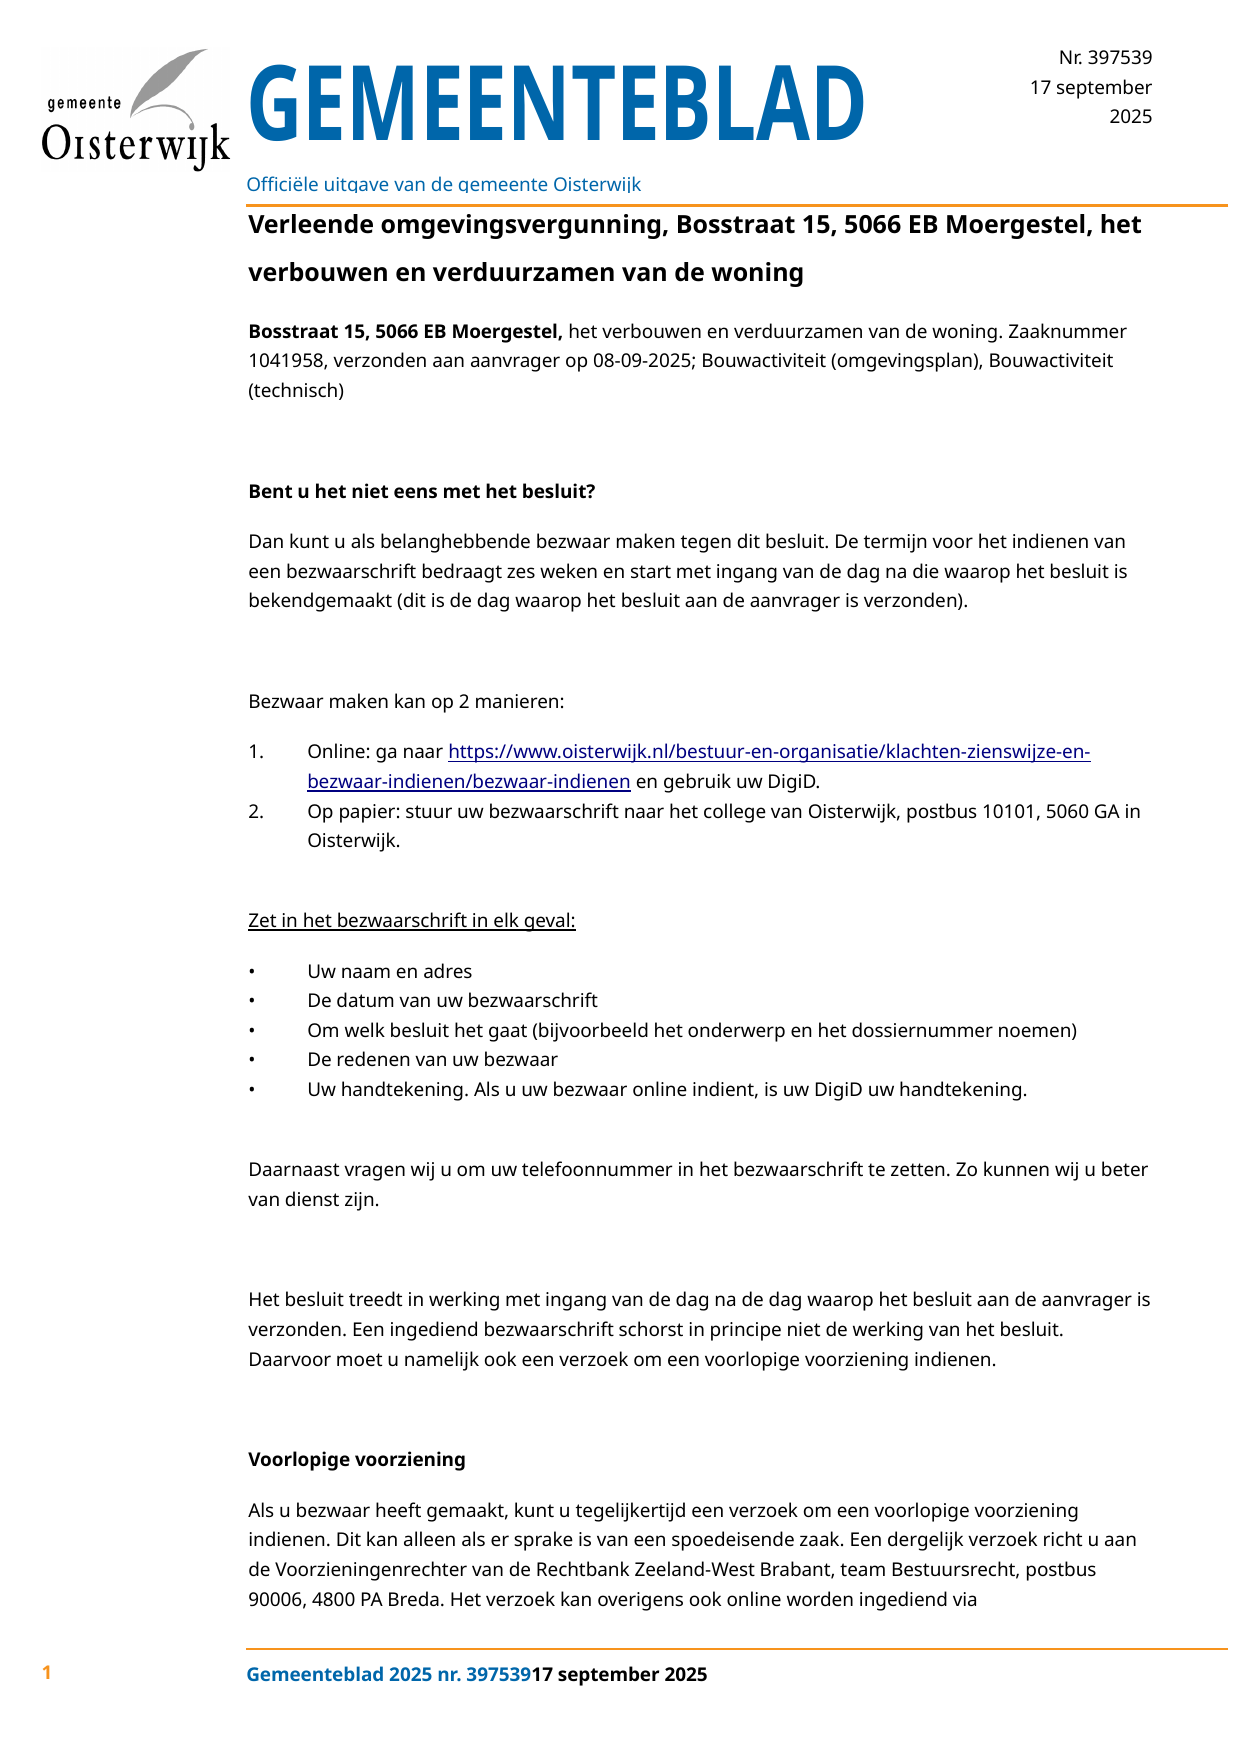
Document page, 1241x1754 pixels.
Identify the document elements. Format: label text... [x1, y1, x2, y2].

list De datum van uw bezwaarschrift [248, 987, 1152, 1013]
list Uw handtekening. Als u uw bezwaar online indient, is uw DigiD uw handtekening. [248, 1076, 1152, 1102]
text Voorlopige voorziening [248, 1447, 1152, 1472]
text Verleende omgevingsvergunning, Bosstraat 15, 5066 EB Moergestel, het verbouwen en verduurzamen van de woning [248, 207, 1152, 288]
text Als u bezwaar heeft gemaakt, kunt u tegelijkertijd een verzoek om een voorlopige voorziening indienen. Dit kan alleen als er sprake is van een spoedeisende zaak. Een dergelijk verzoek richt u aan de Voorzieningenrechter van de Rechtbank Zeeland-West Brabant, team Bestuursrecht, postbus 90006, 4800 PA Breda. Het verzoek kan overigens ook online worden ingediend via [248, 1497, 1152, 1612]
picture [41, 47, 231, 172]
list Op papier: stuur uw bezwaarschrift naar het college van Oisterwijk, postbus 10101, 5060 GA in Oisterwijk. [248, 798, 1152, 853]
list Uw naam en adres [248, 958, 1152, 984]
text Bent u het niet eens met het besluit? [248, 478, 1152, 504]
text Zet in het bezwaarschrift in elk geval: [248, 907, 1152, 933]
text Bezwaar maken kan op 2 manieren: [248, 688, 1152, 714]
list Om welk besluit het gaat (bijvoorbeeld het onderwerp en het dossiernummer noemen) [248, 1017, 1152, 1043]
text Bosstraat 15, 5066 EB Moergestel, het verbouwen en verduurzamen van de woning. Zaaknummer 1041958, verzonden aan aanvrager op 08-09-2025; Bouwactiviteit (omgevingsplan), Bouwactiviteit (technisch) [248, 318, 1152, 403]
text Daarnaast vragen wij u om uw telefoonnummer in het bezwaarschrift te zetten. Zo kunnen wij u beter van dienst zijn. [248, 1156, 1152, 1212]
list De redenen van uw bezwaar [248, 1047, 1152, 1072]
text Het besluit treedt in werking met ingang van de dag na de dag waarop het besluit aan de aanvrager is verzonden. Een ingediend bezwaarschrift schorst in principe niet de werking van het besluit. Daarvoor moet u namelijk ook een verzoek om een voorlopige voorziening indienen. [248, 1287, 1152, 1372]
text Dan kunt u als belanghebbende bezwaar maken tegen dit besluit. De termijn voor het indienen van een bezwaarschrift bedraagt zes weken en start met ingang van de dag na die waarop het besluit is bekendgemaakt (dit is de dag waarop het besluit aan de aanvrager is verzonden). [248, 528, 1152, 613]
list Online: ga naar https://www.oisterwijk.nl/bestuur-en-organisatie/klachten-zienswijze-en-bezwaar-indienen/bezwaar-indienen en gebruik uw DigiD. [248, 739, 1152, 794]
